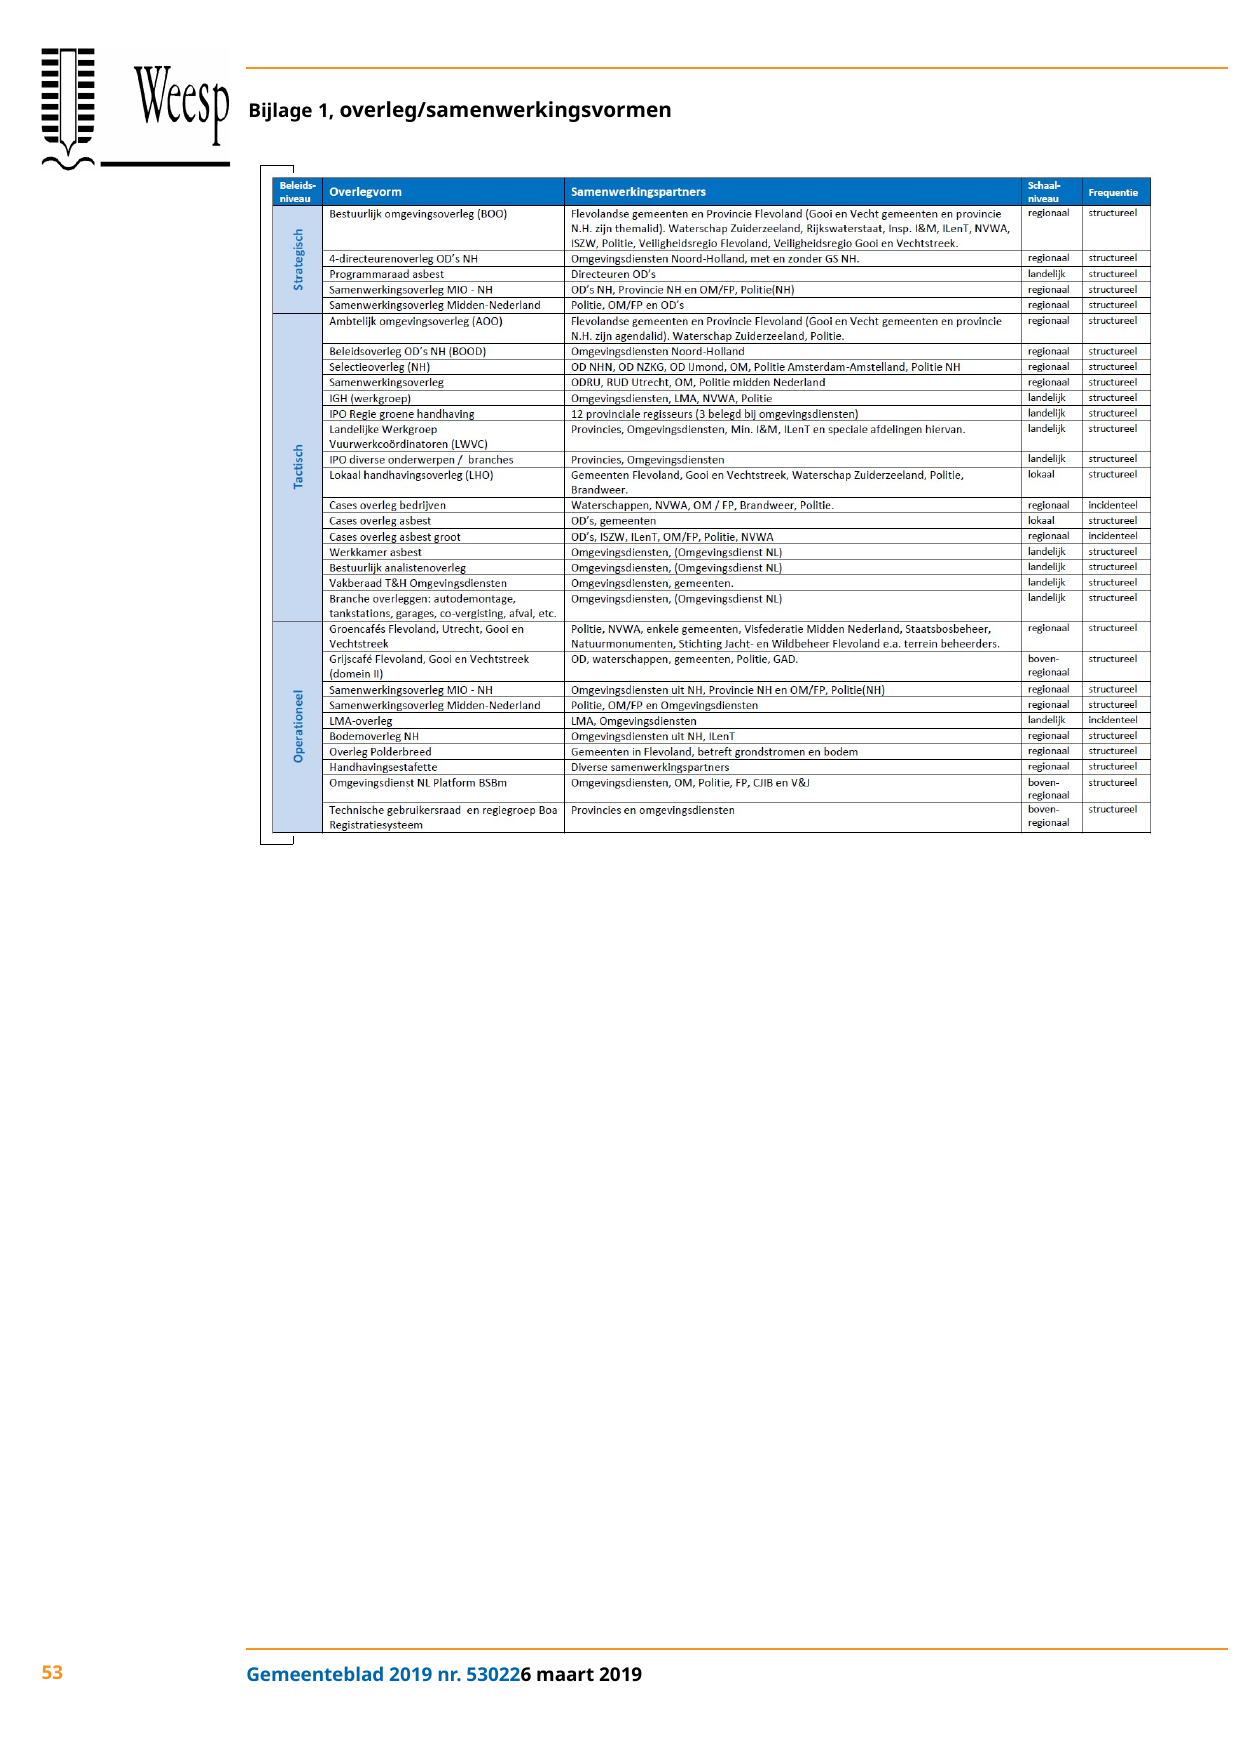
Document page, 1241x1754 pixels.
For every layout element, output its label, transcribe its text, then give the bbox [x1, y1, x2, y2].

picture [41, 47, 231, 172]
text Bijlage 1, overleg/samenwerkingsvormen [248, 95, 1152, 123]
picture [268, 173, 1155, 836]
